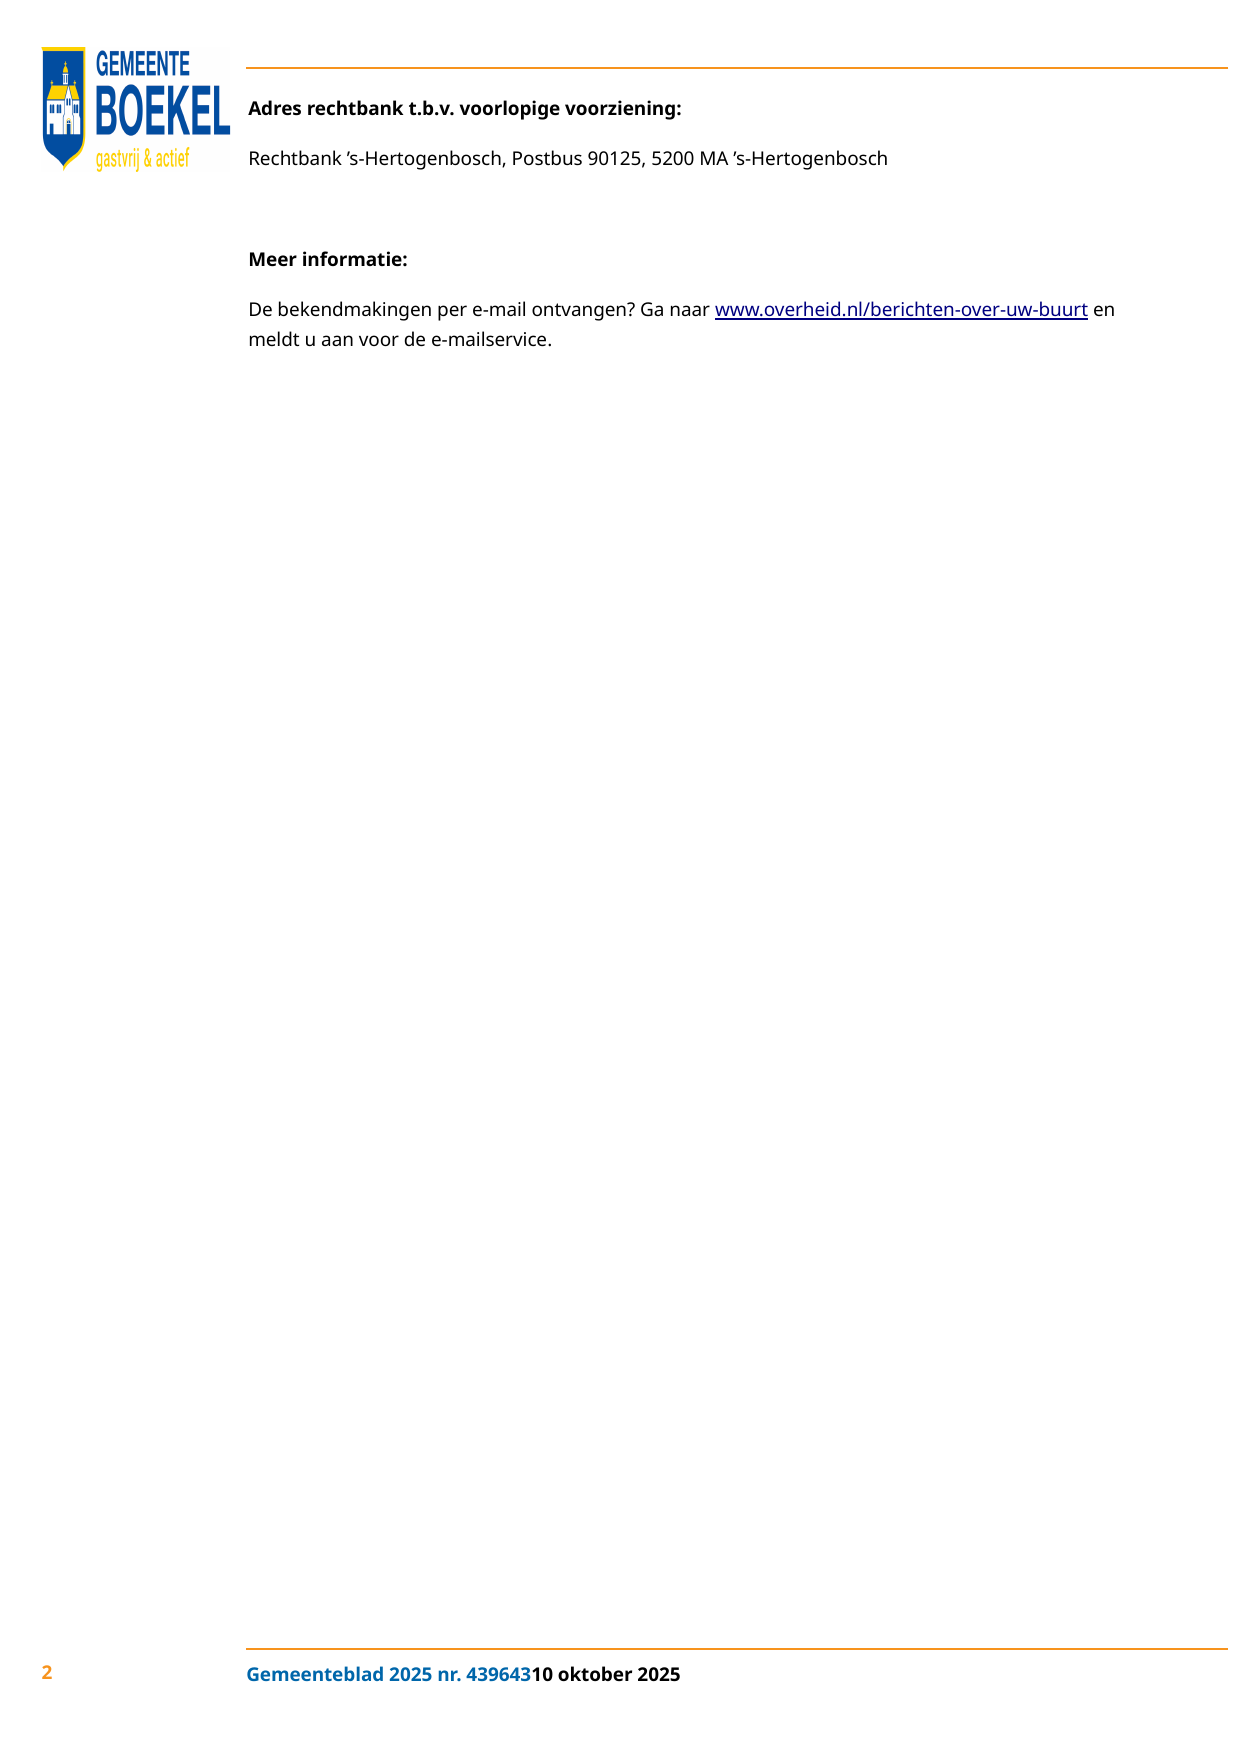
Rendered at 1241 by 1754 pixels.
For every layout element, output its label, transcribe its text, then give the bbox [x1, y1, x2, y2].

text Meer informatie: [248, 246, 1152, 272]
picture [41, 47, 231, 172]
text De bekendmakingen per e-mail ontvangen? Ga naar www.overheid.nl/berichten-over-uw-buurt en meldt u aan voor de e-mailservice. [248, 296, 1152, 352]
text Adres rechtbank t.b.v. voorlopige voorziening: [248, 95, 1152, 121]
text Rechtbank ’s-Hertogenbosch, Postbus 90125, 5200 MA ’s-Hertogenbosch [248, 145, 1152, 171]
